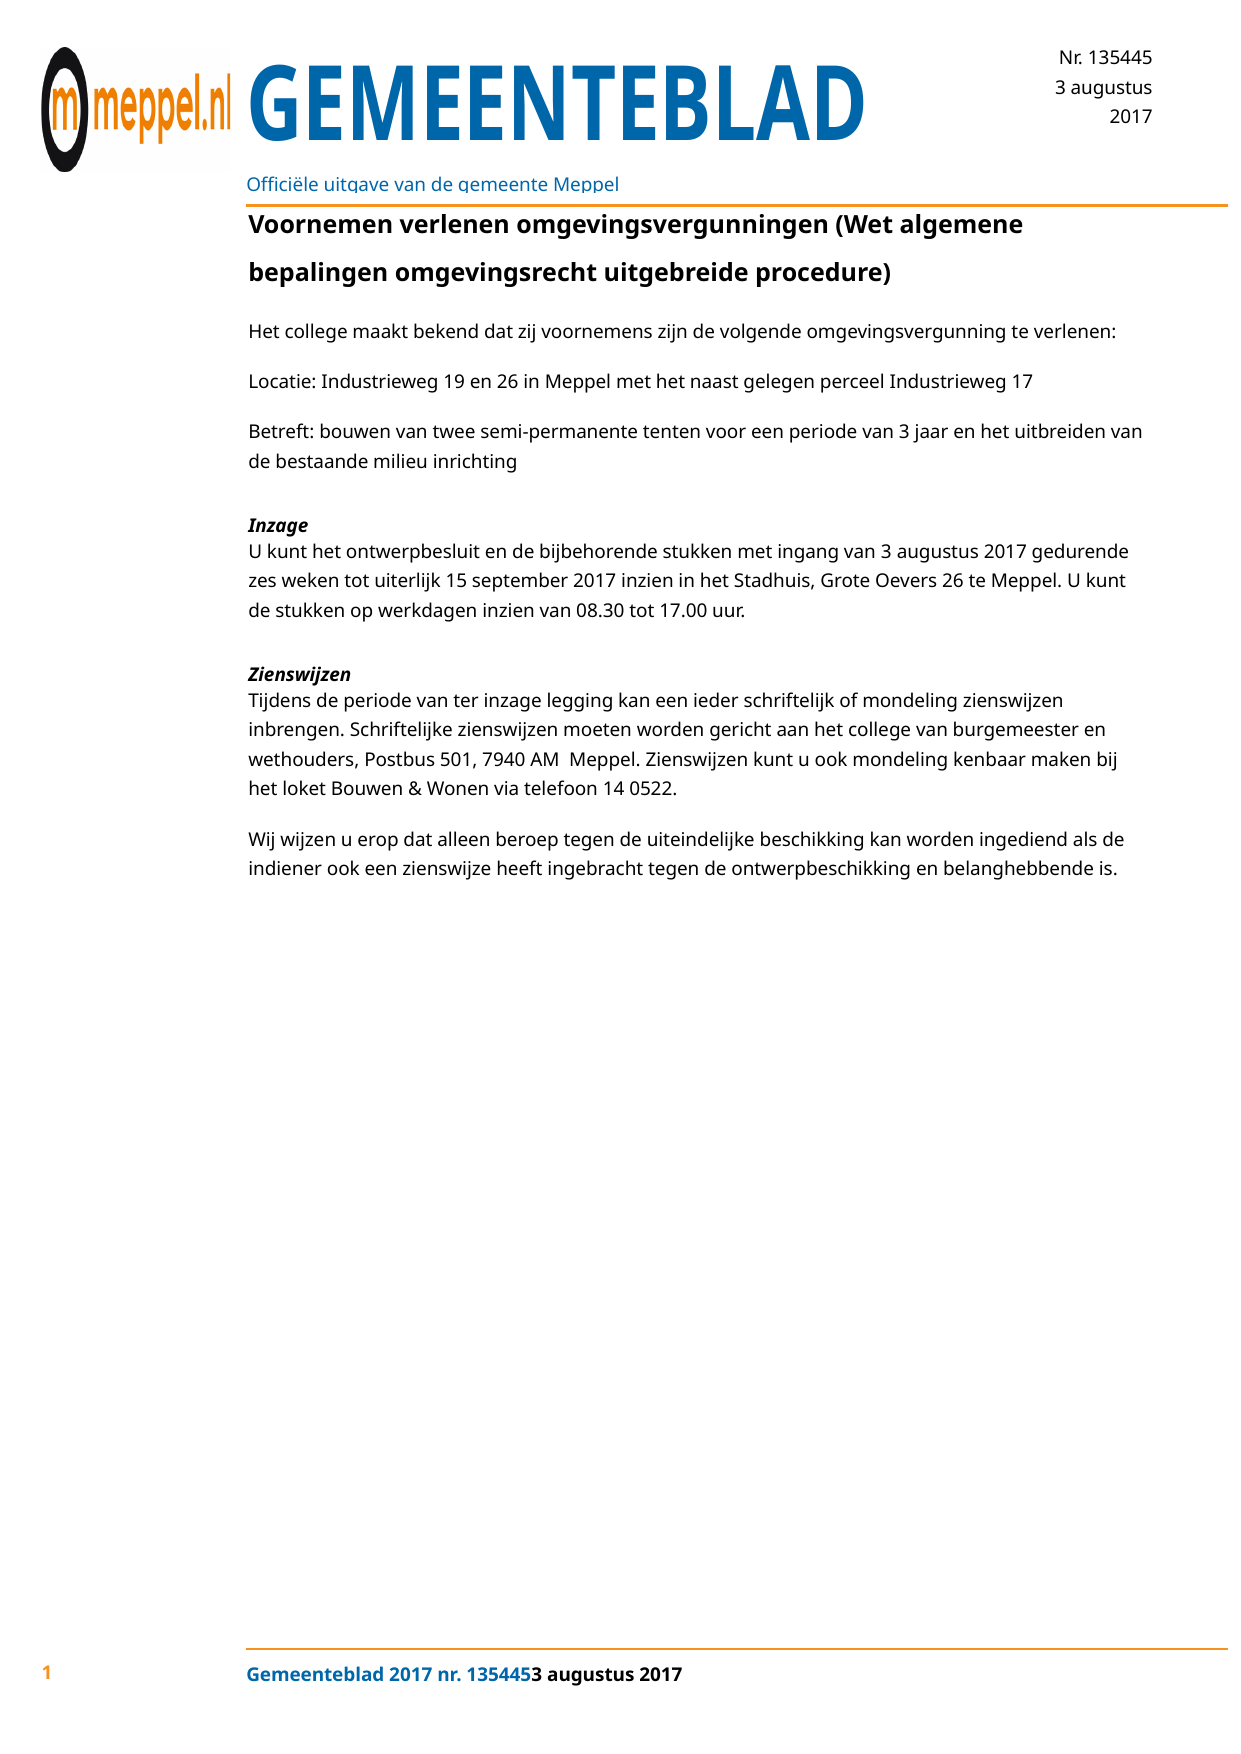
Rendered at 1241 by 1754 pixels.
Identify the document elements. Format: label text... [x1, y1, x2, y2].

text Betreft: bouwen van twee semi-permanente tenten voor een periode van 3 jaar en het uitbreiden van de bestaande milieu inrichting [248, 419, 1152, 474]
text Wij wijzen u erop dat alleen beroep tegen de uiteindelijke beschikking kan worden ingediend als de indiener ook een zienswijze heeft ingebracht tegen de ontwerpbeschikking en belanghebbende is. [248, 826, 1152, 881]
text Het college maakt bekend dat zij voornemens zijn de volgende omgevingsvergunning te verlenen: [248, 318, 1152, 344]
picture [41, 47, 231, 172]
text Zienswijzen [248, 661, 1152, 687]
text Inzage [248, 512, 1152, 538]
text Tijdens de periode van ter inzage legging kan een ieder schriftelijk of mondeling zienswijzen inbrengen. Schriftelijke zienswijzen moeten worden gericht aan het college van burgemeester en wethouders, Postbus 501, 7940 AM Meppel. Zienswijzen kunt u ook mondeling kenbaar maken bij het loket Bouwen & Wonen via telefoon 14 0522. [248, 687, 1152, 801]
text U kunt het ontwerpbesluit en de bijbehorende stukken met ingang van 3 augustus 2017 gedurende zes weken tot uiterlijk 15 september 2017 inzien in het Stadhuis, Grote Oevers 26 te Meppel. U kunt de stukken op werkdagen inzien van 08.30 tot 17.00 uur. [248, 538, 1152, 623]
text Locatie: Industrieweg 19 en 26 in Meppel met het naast gelegen perceel Industrieweg 17 [248, 368, 1152, 394]
text Voornemen verlenen omgevingsvergunningen (Wet algemene bepalingen omgevingsrecht uitgebreide procedure) [248, 207, 1152, 288]
